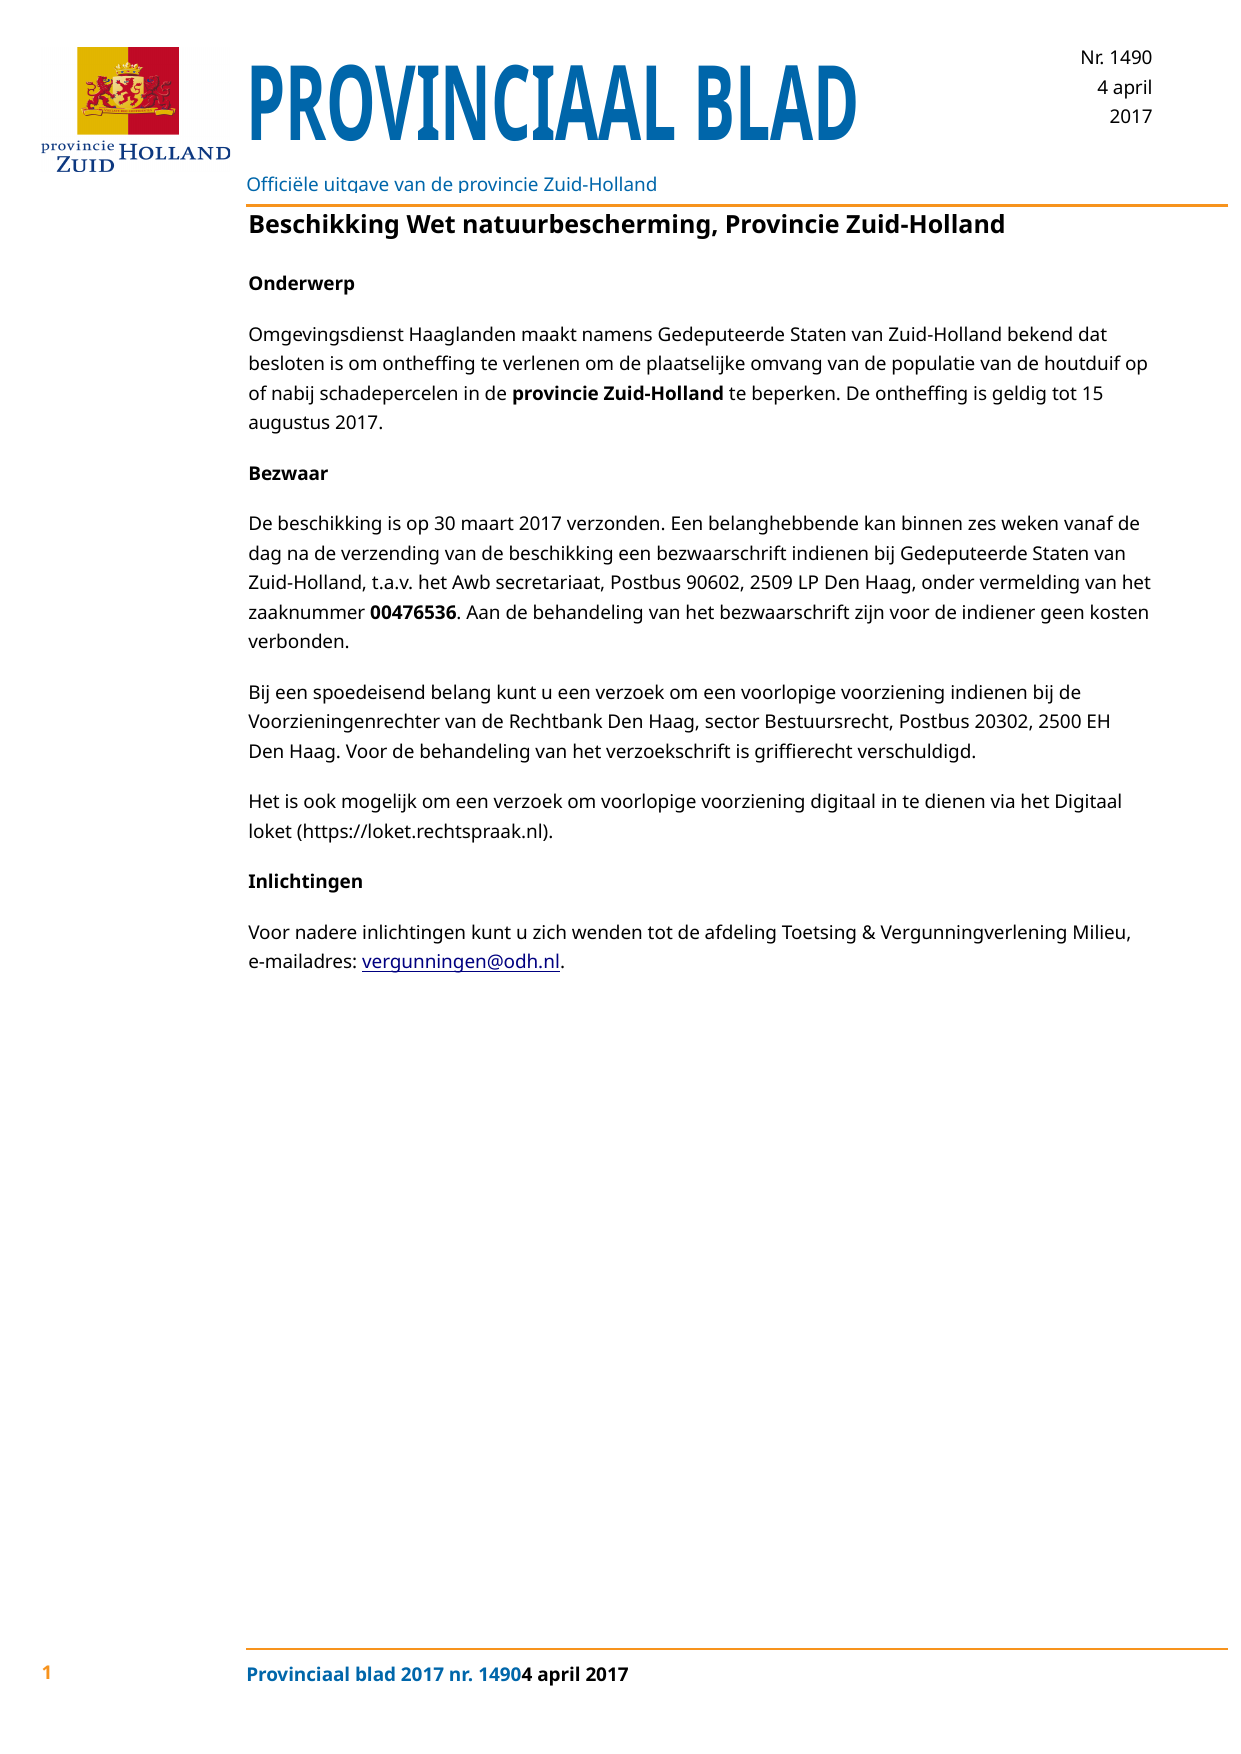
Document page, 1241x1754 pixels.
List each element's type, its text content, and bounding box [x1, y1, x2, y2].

picture [41, 47, 231, 172]
text Bezwaar [248, 460, 1152, 486]
text Beschikking Wet natuurbescherming, Provincie Zuid-Holland [248, 207, 1152, 241]
text Bij een spoedeisend belang kunt u een verzoek om een voorlopige voorziening indienen bij de Voorzieningenrechter van de Rechtbank Den Haag, sector Bestuursrecht, Postbus 20302, 2500 EH Den Haag. Voor de behandeling van het verzoekschrift is griffierecht verschuldigd. [248, 679, 1152, 764]
text Omgevingsdienst Haaglanden maakt namens Gedeputeerde Staten van Zuid-Holland bekend dat besloten is om ontheffing te verlenen om de plaatselijke omvang van de populatie van de houtduif op of nabij schadepercelen in de provincie Zuid-Holland te beperken. De ontheffing is geldig tot 15 augustus 2017. [248, 321, 1152, 435]
text Het is ook mogelijk om een verzoek om voorlopige voorziening digitaal in te dienen via het Digitaal loket (https://loket.rechtspraak.nl). [248, 789, 1152, 844]
text Voor nadere inlichtingen kunt u zich wenden tot de afdeling Toetsing & Vergunningverlening Milieu, e-mailadres: vergunningen@odh.nl. [248, 919, 1152, 974]
text De beschikking is op 30 maart 2017 verzonden. Een belanghebbende kan binnen zes weken vanaf de dag na de verzending van de beschikking een bezwaarschrift indienen bij Gedeputeerde Staten van Zuid-Holland, t.a.v. het Awb secretariaat, Postbus 90602, 2509 LP Den Haag, onder vermelding van het zaaknummer 00476536. Aan de behandeling van het bezwaarschrift zijn voor de indiener geen kosten verbonden. [248, 510, 1152, 654]
text Onderwerp [248, 270, 1152, 296]
text Inlichtingen [248, 869, 1152, 894]
